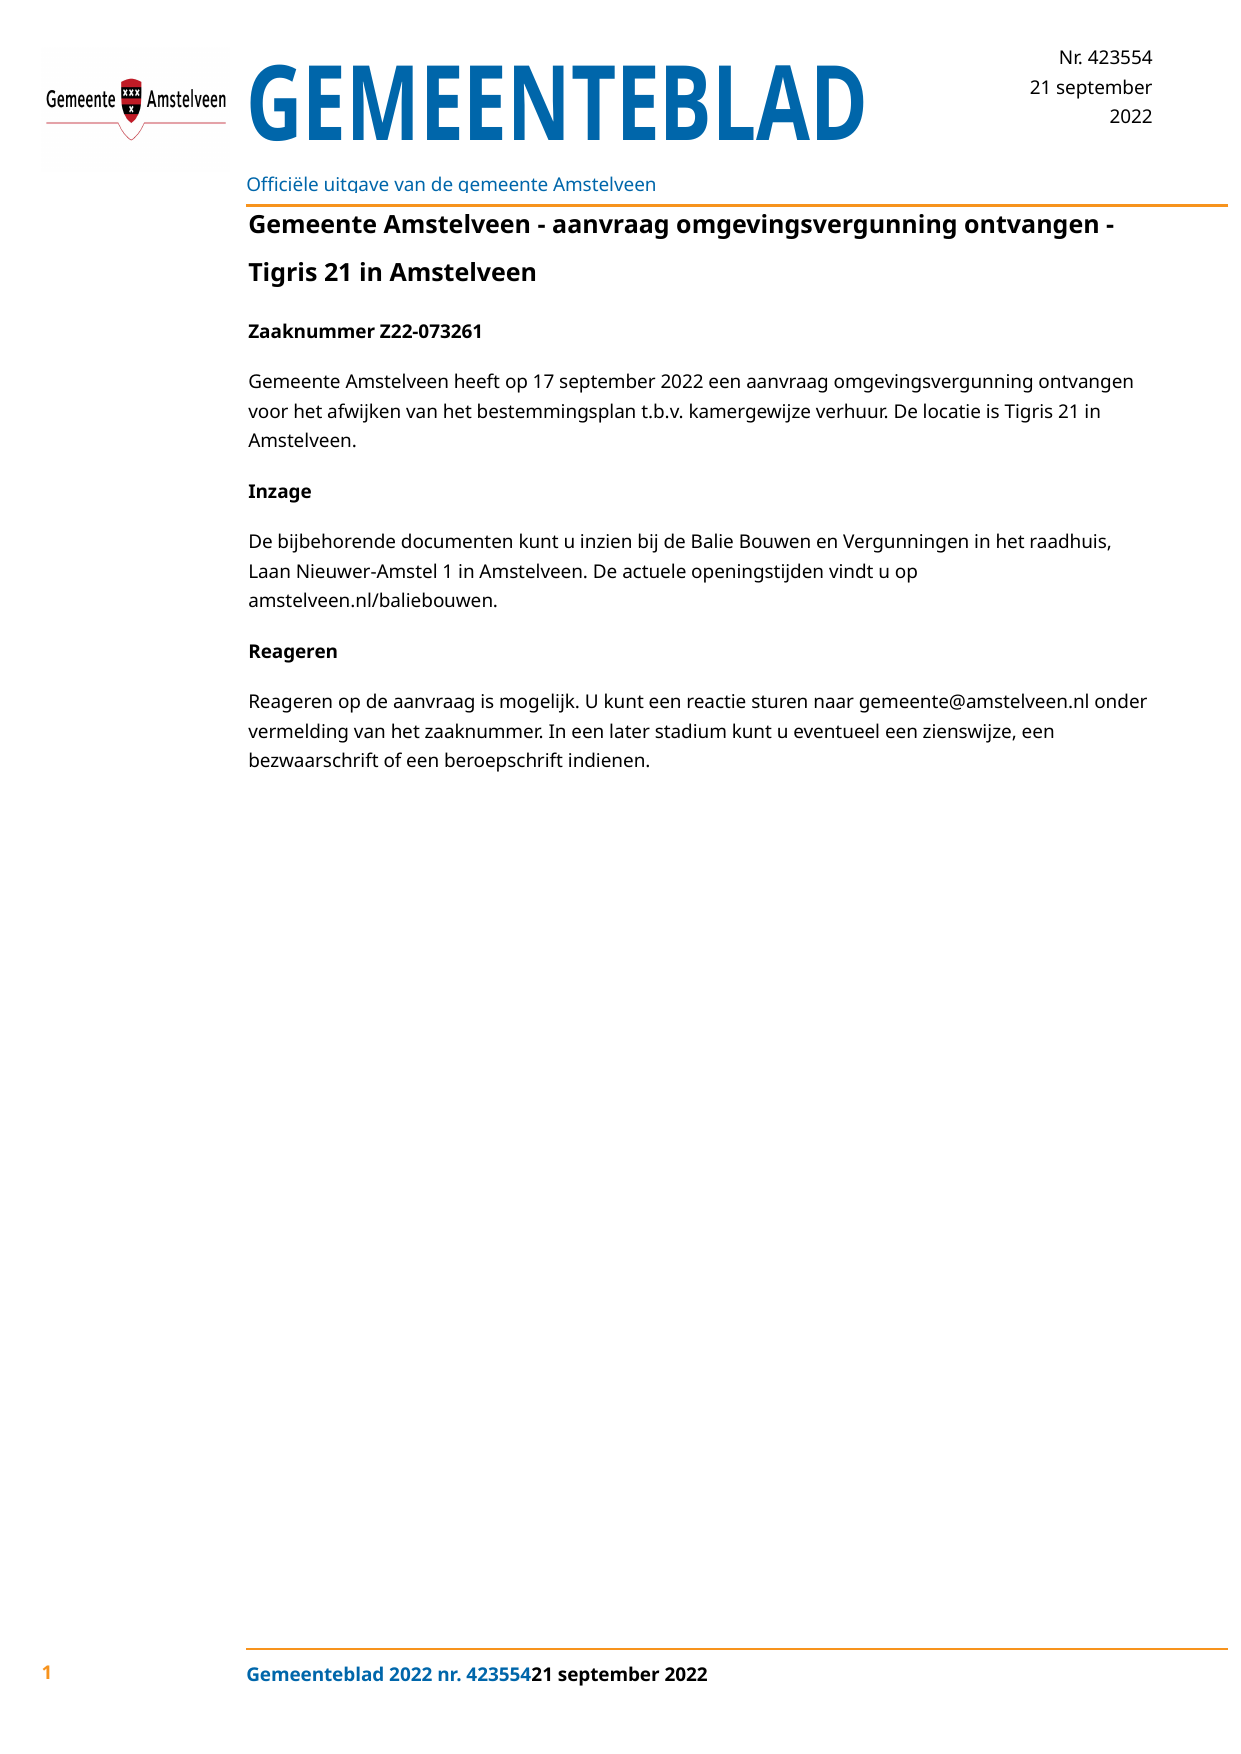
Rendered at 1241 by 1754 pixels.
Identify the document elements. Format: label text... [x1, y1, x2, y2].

text Gemeente Amstelveen - aanvraag omgevingsvergunning ontvangen - Tigris 21 in Amstelveen [248, 207, 1152, 288]
text Reageren op de aanvraag is mogelijk. U kunt een reactie sturen naar gemeente@amstelveen.nl onder vermelding van het zaaknummer. In een later stadium kunt u eventueel een zienswijze, een bezwaarschrift of een beroepschrift indienen. [248, 688, 1152, 773]
text Gemeente Amstelveen heeft op 17 september 2022 een aanvraag omgevingsvergunning ontvangen voor het afwijken van het bestemmingsplan t.b.v. kamergewijze verhuur. De locatie is Tigris 21 in Amstelveen. [248, 368, 1152, 453]
text Inzage [248, 478, 1152, 504]
text Zaaknummer Z22-073261 [248, 318, 1152, 344]
picture [41, 47, 231, 172]
text De bijbehorende documenten kunt u inzien bij de Balie Bouwen en Vergunningen in het raadhuis, Laan Nieuwer-Amstel 1 in Amstelveen. De actuele openingstijden vindt u op amstelveen.nl/baliebouwen. [248, 528, 1152, 613]
text Reageren [248, 638, 1152, 664]
